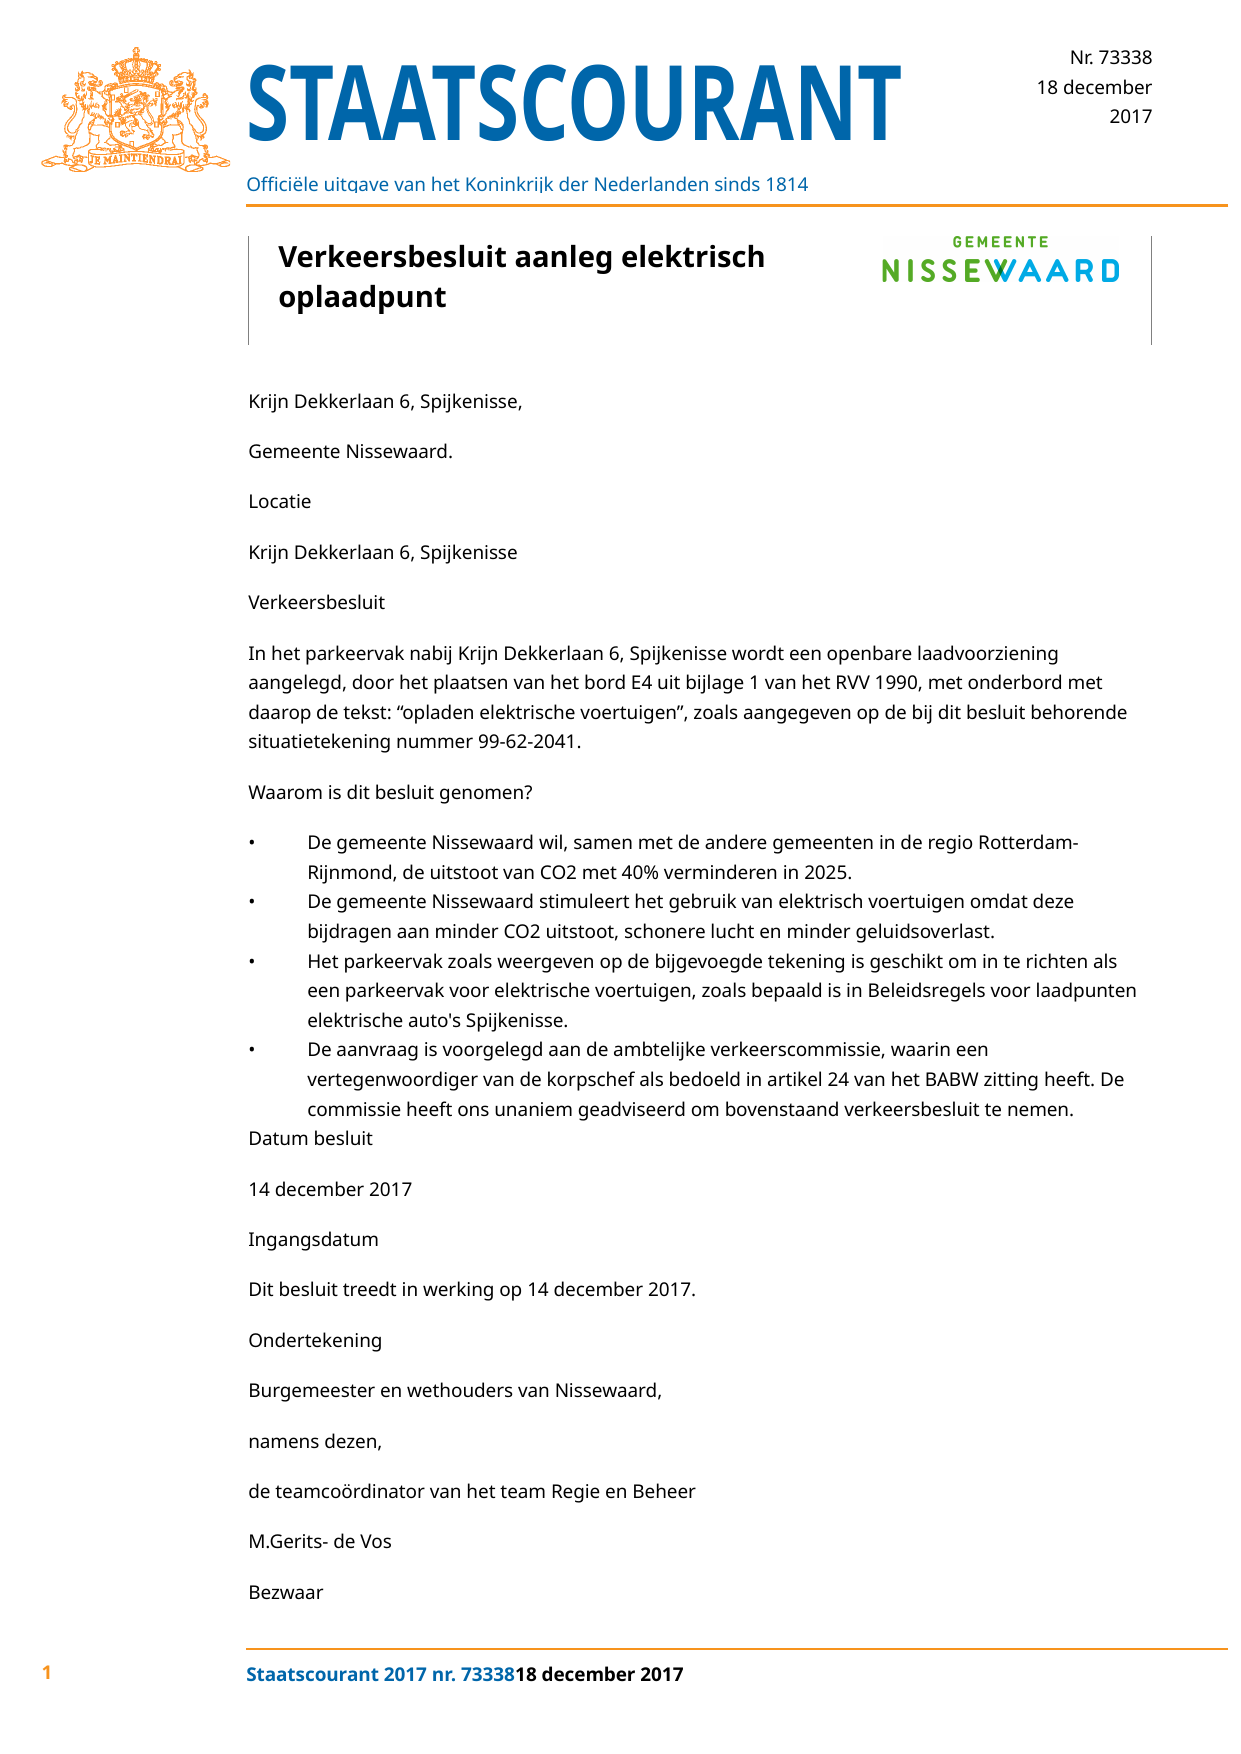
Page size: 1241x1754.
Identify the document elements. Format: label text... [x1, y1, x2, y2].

picture [1051, 277, 1064, 282]
picture [1107, 264, 1114, 277]
picture [1081, 275, 1088, 282]
text Verkeersbesluit [248, 589, 1152, 615]
text Bezwaar [248, 1579, 1152, 1605]
text Ondertekening [248, 1327, 1152, 1353]
text In het parkeervak nabij Krijn Dekkerlaan 6, Spijkenisse wordt een openbare laadvoorziening aangelegd, door het plaatsen van het bord E4 uit bijlage 1 van het RVV 1990, met onderbord met daarop de tekst: “opladen elektrische voertuigen”, zoals aangegeven op de bij dit besluit behorende situatietekening nummer 99-62-2041. [248, 640, 1152, 754]
picture [41, 47, 231, 172]
list De aanvraag is voorgelegd aan de ambtelijke verkeerscommissie, waarin een vertegenwoordiger van de korpschef als bedoeld in artikel 24 van het BABW zitting heeft. De commissie heeft ons unaniem geadviseerd om bovenstaand verkeersbesluit te nemen. [248, 1037, 1152, 1122]
text Locatie [248, 489, 1152, 514]
picture [1023, 277, 1036, 282]
table_header Verkeersbesluit aanleg elektrisch oplaadpunt [249, 236, 850, 345]
text Waarom is dit besluit genomen? [248, 779, 1152, 805]
list De gemeente Nissewaard wil, samen met de andere gemeenten in de regio Rotterdam-Rijnmond, de uitstoot van CO2 met 40% verminderen in 2025. [248, 829, 1152, 885]
table_header [850, 236, 1151, 345]
list Het parkeervak zoals weergeven op de bijgevoegde tekening is geschikt om in te richten als een parkeervak voor elektrische voertuigen, zoals bepaald is in Beleidsregels voor laadpunten elektrische auto's Spijkenisse. [248, 948, 1152, 1033]
list De gemeente Nissewaard stimuleert het gebruik van elektrisch voertuigen omdat deze bijdragen aan minder CO2 uitstoot, schonere lucht en minder geluidsoverlast. [248, 889, 1152, 944]
text Ingangsdatum [248, 1226, 1152, 1252]
picture [882, 236, 1119, 282]
text Dit besluit treedt in werking op 14 december 2017. [248, 1277, 1152, 1302]
text M.Gerits- de Vos [248, 1529, 1152, 1554]
text Krijn Dekkerlaan 6, Spijkenisse, [248, 388, 1152, 414]
text Krijn Dekkerlaan 6, Spijkenisse [248, 539, 1152, 565]
text Gemeente Nissewaard. [248, 438, 1152, 464]
text Burgemeester en wethouders van Nissewaard, [248, 1377, 1152, 1403]
text 14 december 2017 [248, 1176, 1152, 1202]
text Datum besluit [248, 1125, 1152, 1151]
text de teamcoördinator van het team Regie en Beheer [248, 1478, 1152, 1504]
text namens dezen, [248, 1428, 1152, 1454]
